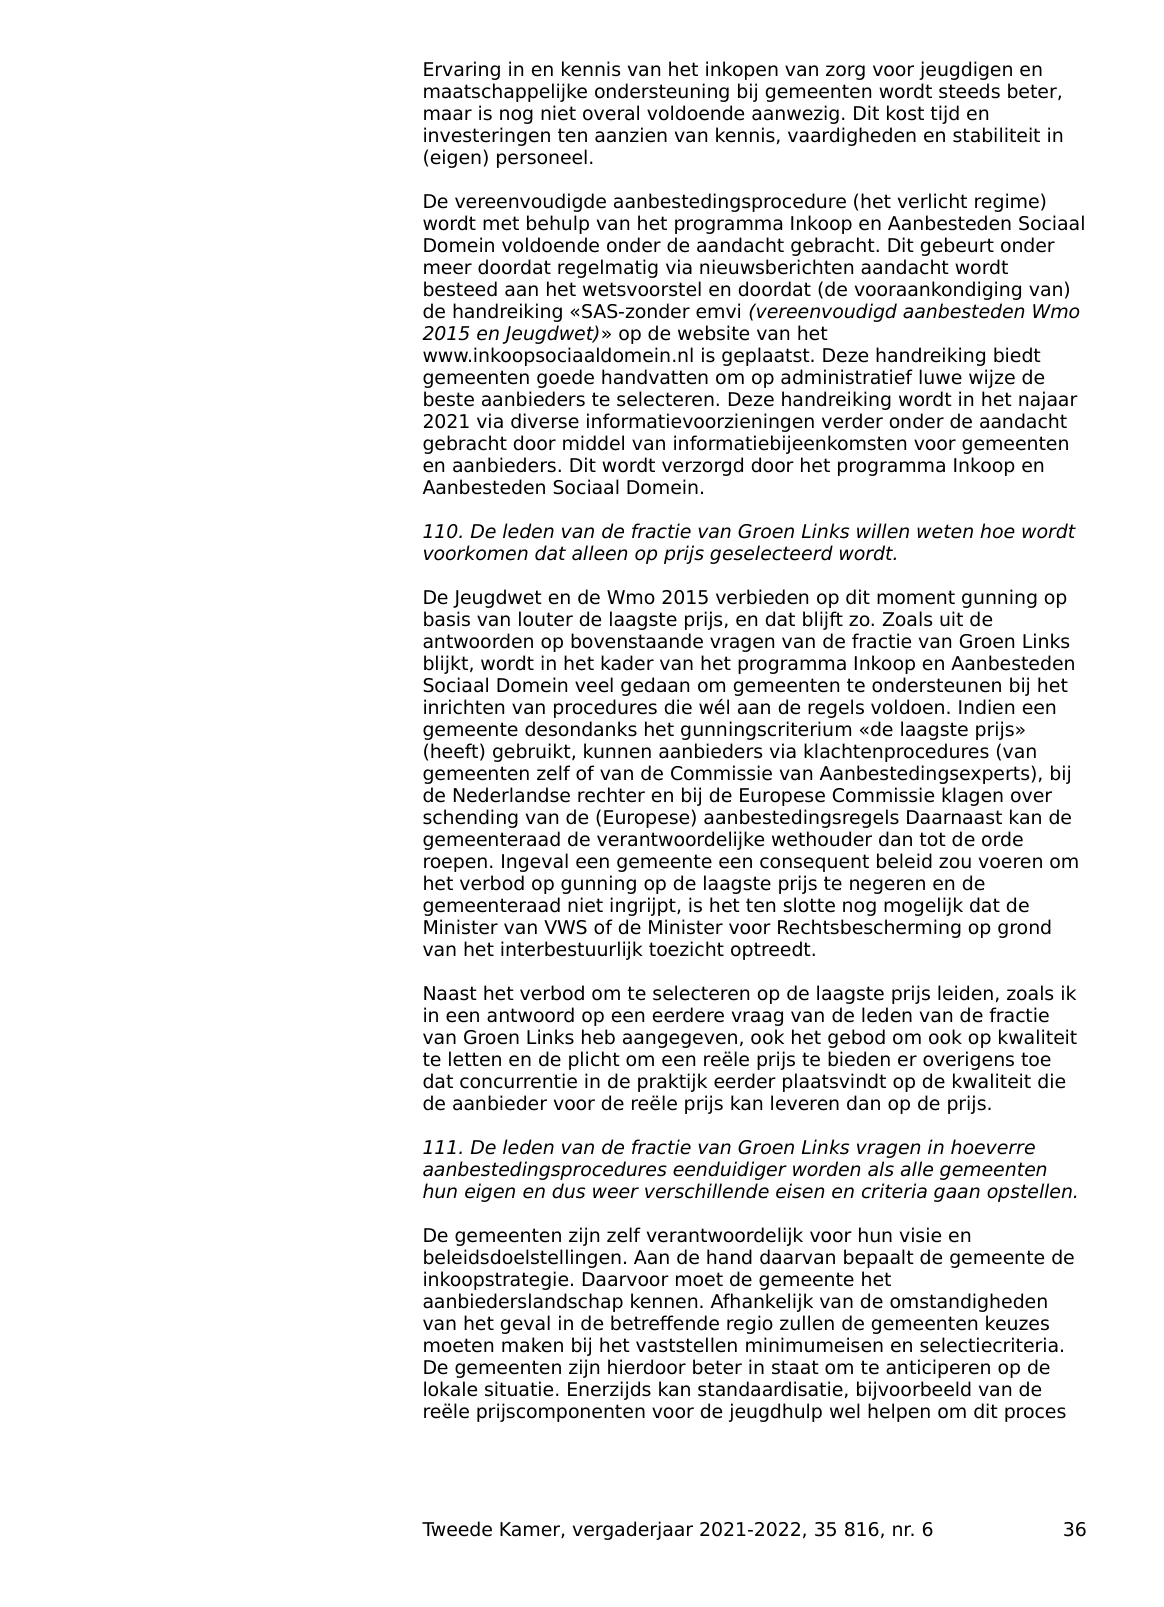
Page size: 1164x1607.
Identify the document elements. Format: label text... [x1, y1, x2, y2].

text Ervaring in en kennis van het inkopen van zorg voor jeugdigen en maatschappelijke ondersteuning bij gemeenten wordt steeds beter, maar is nog niet overal voldoende aanwezig. Dit kost tijd en investeringen ten aanzien van kennis, vaardigheden en stabiliteit in (eigen) personeel. [422, 59, 1087, 169]
text 110. De leden van de fractie van Groen Links willen weten hoe wordt voorkomen dat alleen op prijs geselecteerd wordt. [422, 521, 1087, 565]
text Naast het verbod om te selecteren op de laagste prijs leiden, zoals ik in een antwoord op een eerdere vraag van de leden van de fractie van Groen Links heb aangegeven, ook het gebod om ook op kwaliteit te letten en de plicht om een reële prijs te bieden er overigens toe dat concurrentie in de praktijk eerder plaatsvindt op de kwaliteit die de aanbieder voor de reële prijs kan leveren dan op de prijs. [422, 983, 1087, 1115]
text De vereenvoudigde aanbestedingsprocedure (het verlicht regime) wordt met behulp van het programma Inkoop en Aanbesteden Sociaal Domein voldoende onder de aandacht gebracht. Dit gebeurt onder meer doordat regelmatig via nieuwsberichten aandacht wordt besteed aan het wetsvoorstel en doordat (de vooraankondiging van) de handreiking «SAS-zonder emvi (vereenvoudigd aanbesteden Wmo 2015 en Jeugdwet)» op de website van het www.inkoopsociaaldomein.nl is geplaatst. Deze handreiking biedt gemeenten goede handvatten om op administratief luwe wijze de beste aanbieders te selecteren. Deze handreiking wordt in het najaar 2021 via diverse informatievoorzieningen verder onder de aandacht gebracht door middel van informatiebijeenkomsten voor gemeenten en aanbieders. Dit wordt verzorgd door het programma Inkoop en Aanbesteden Sociaal Domein. [422, 191, 1087, 499]
text De Jeugdwet en de Wmo 2015 verbieden op dit moment gunning op basis van louter de laagste prijs, en dat blijft zo. Zoals uit de antwoorden op bovenstaande vragen van de fractie van Groen Links blijkt, wordt in het kader van het programma Inkoop en Aanbesteden Sociaal Domein veel gedaan om gemeenten te ondersteunen bij het inrichten van procedures die wél aan de regels voldoen. Indien een gemeente desondanks het gunningscriterium «de laagste prijs» (heeft) gebruikt, kunnen aanbieders via klachtenprocedures (van gemeenten zelf of van de Commissie van Aanbestedingsexperts), bij de Nederlandse rechter en bij de Europese Commissie klagen over schending van de (Europese) aanbestedingsregels Daarnaast kan de gemeenteraad de verantwoordelijke wethouder dan tot de orde roepen. Ingeval een gemeente een consequent beleid zou voeren om het verbod op gunning op de laagste prijs te negeren en de gemeenteraad niet ingrijpt, is het ten slotte nog mogelijk dat de Minister van VWS of de Minister voor Rechtsbescherming op grond van het interbestuurlijk toezicht optreedt. [422, 587, 1087, 961]
text 111. De leden van de fractie van Groen Links vragen in hoeverre aanbestedingsprocedures eenduidiger worden als alle gemeenten hun eigen en dus weer verschillende eisen en criteria gaan opstellen. [422, 1137, 1087, 1203]
text De gemeenten zijn zelf verantwoordelijk voor hun visie en beleidsdoelstellingen. Aan de hand daarvan bepaalt de gemeente de inkoopstrategie. Daarvoor moet de gemeente het aanbiederslandschap kennen. Afhankelijk van de omstandigheden van het geval in de betreffende regio zullen de gemeenten keuzes moeten maken bij het vaststellen minimumeisen en selectiecriteria. De gemeenten zijn hierdoor beter in staat om te anticiperen op de lokale situatie. Enerzijds kan standaardisatie, bijvoorbeeld van de reële prijscomponenten voor de jeugdhulp wel helpen om dit proces [422, 1225, 1087, 1423]
